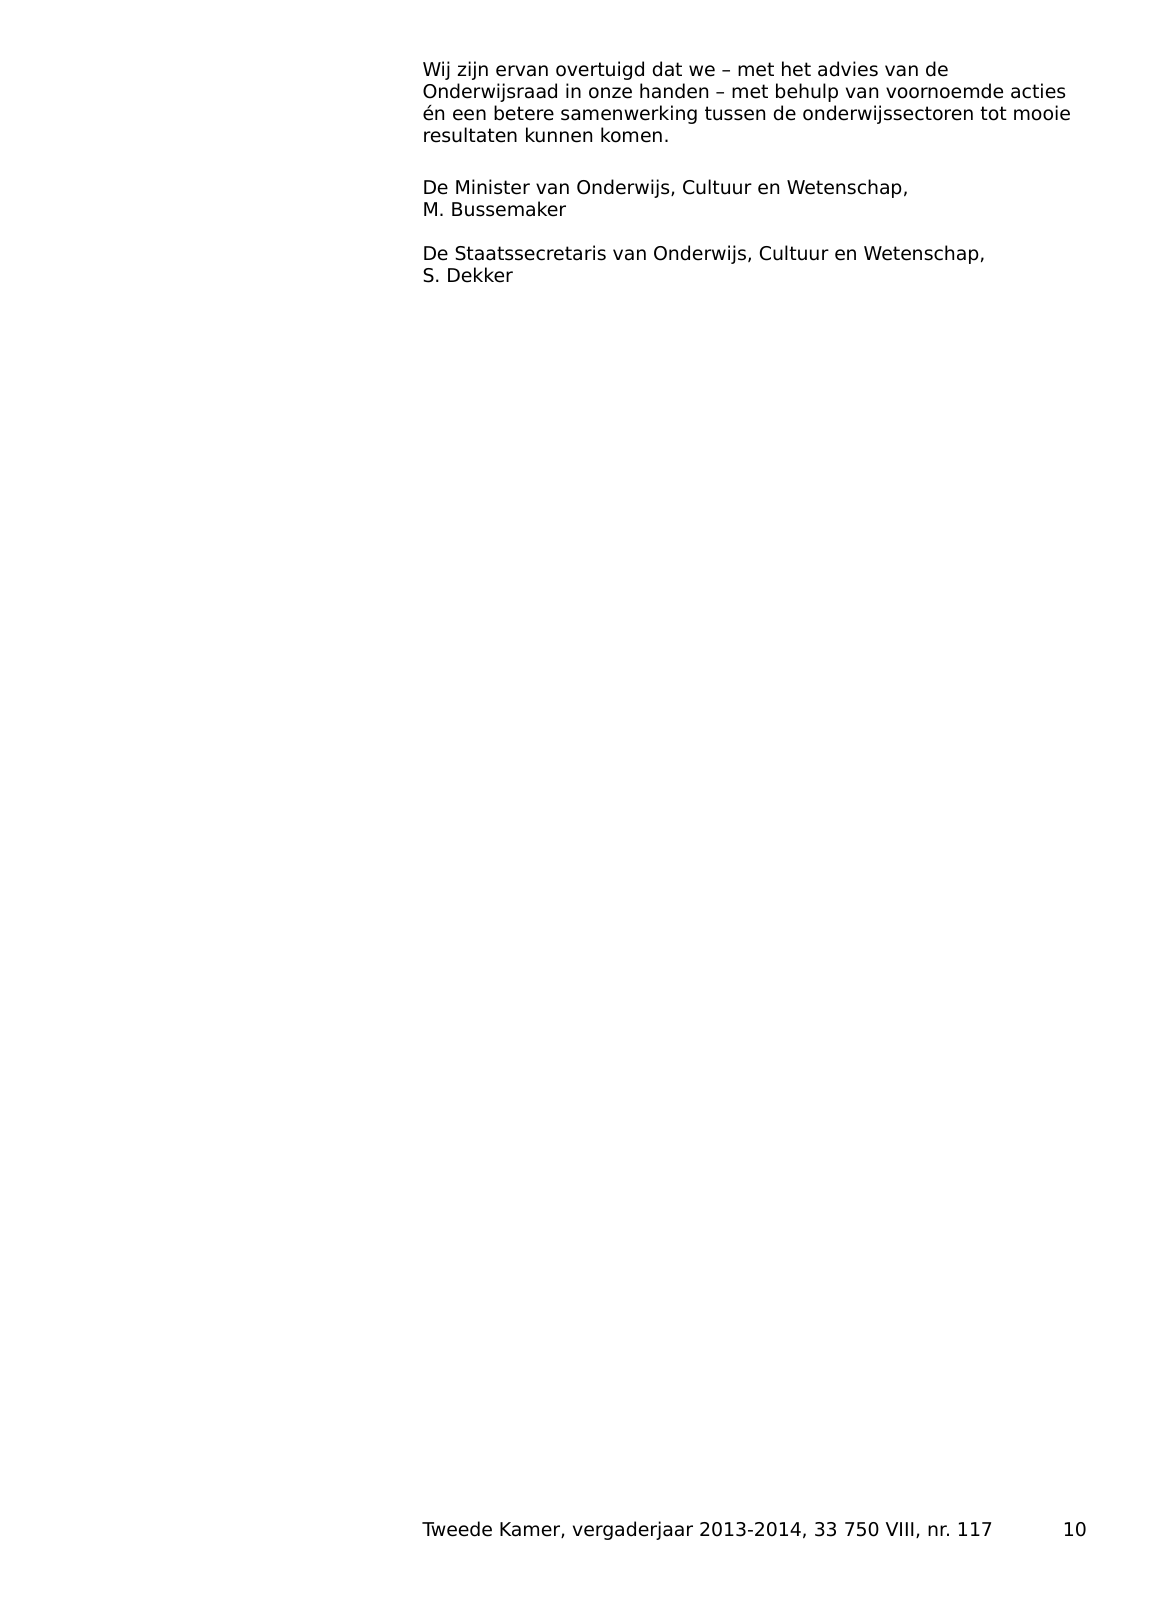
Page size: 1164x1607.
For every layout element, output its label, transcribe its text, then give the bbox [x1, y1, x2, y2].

text De Minister van Onderwijs, Cultuur en Wetenschap, M. Bussemaker [422, 177, 1087, 221]
text De Staatssecretaris van Onderwijs, Cultuur en Wetenschap, S. Dekker [422, 243, 1087, 287]
text Wij zijn ervan overtuigd dat we – met het advies van de Onderwijsraad in onze handen – met behulp van voornoemde acties én een betere samenwerking tussen de onderwijssectoren tot mooie resultaten kunnen komen. [422, 59, 1087, 147]
